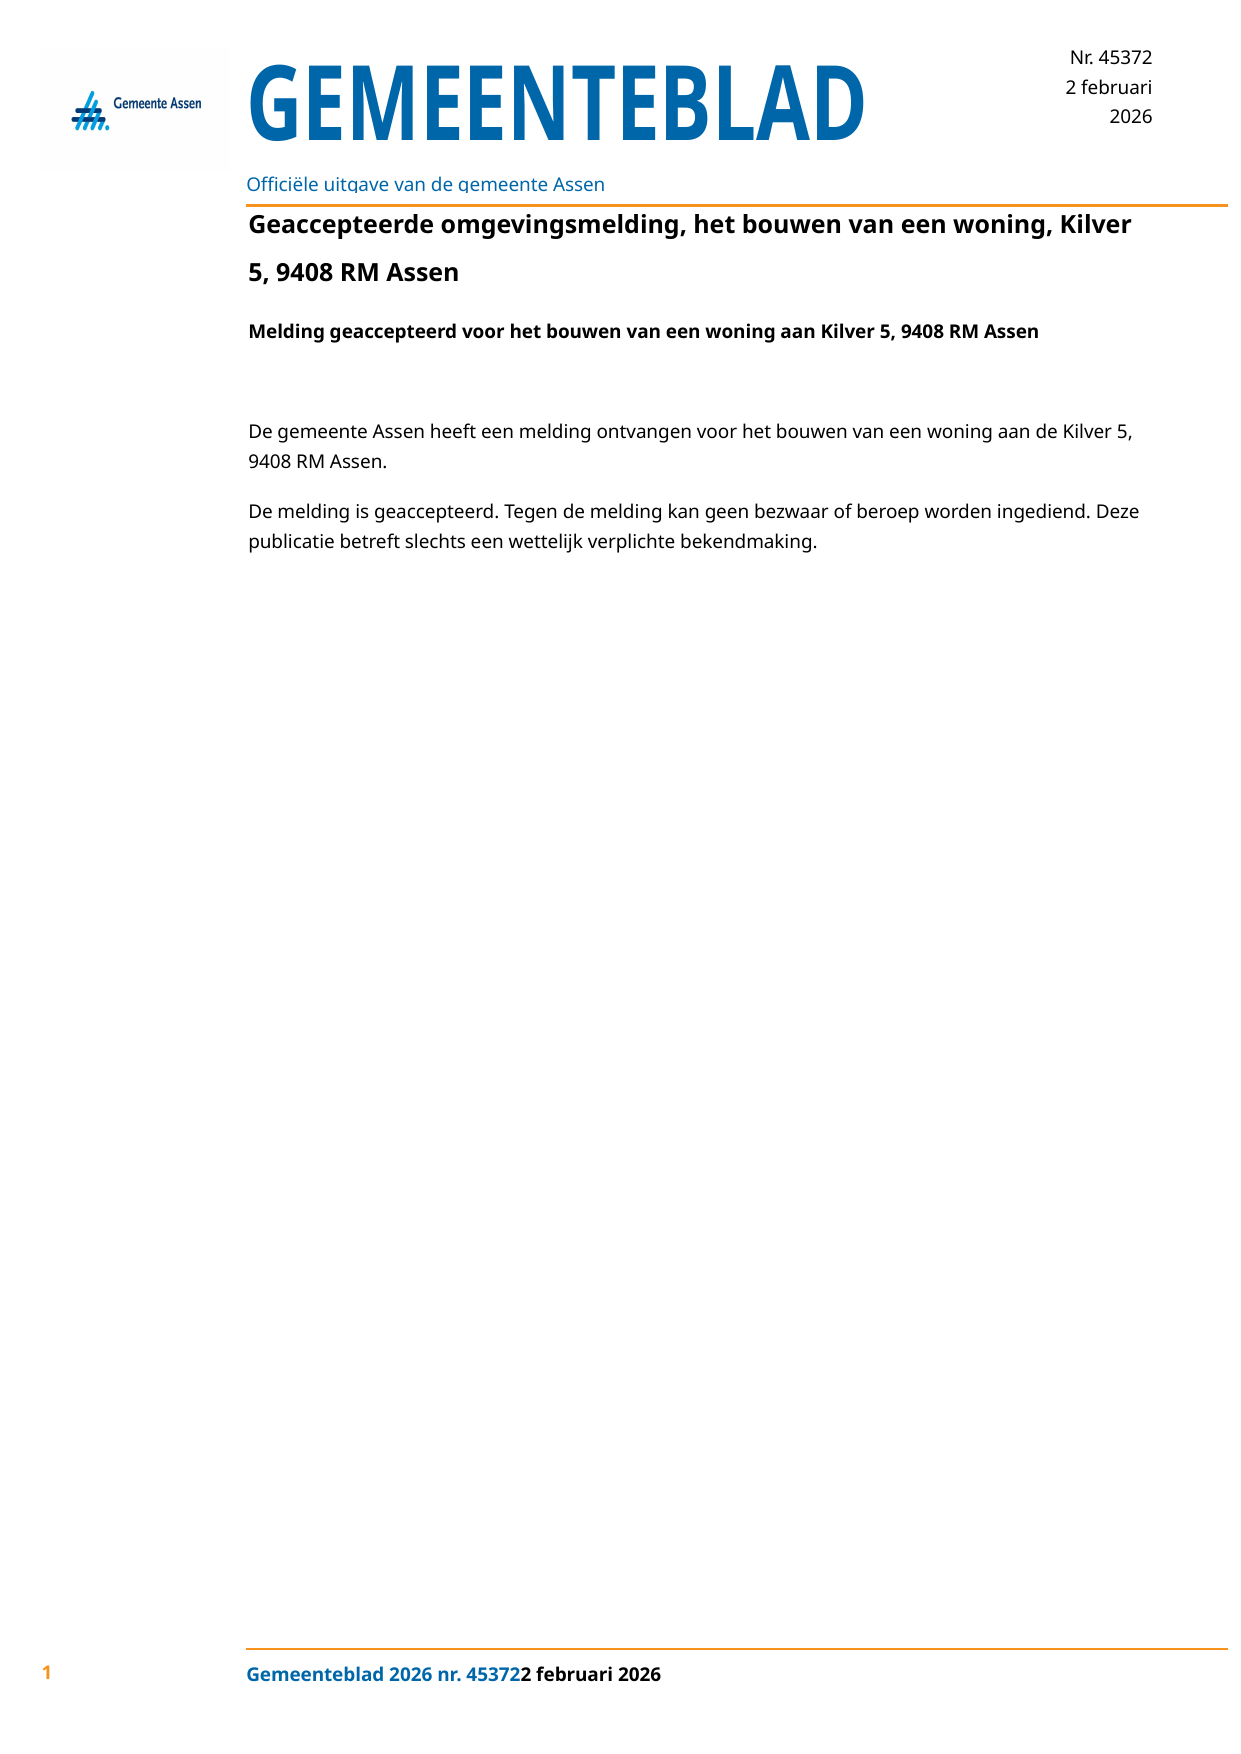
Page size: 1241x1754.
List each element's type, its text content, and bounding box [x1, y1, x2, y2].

text De gemeente Assen heeft een melding ontvangen voor het bouwen van een woning aan de Kilver 5, 9408 RM Assen. [248, 419, 1152, 474]
text De melding is geaccepteerd. Tegen de melding kan geen bezwaar of beroep worden ingediend. Deze publicatie betreft slechts een wettelijk verplichte bekendmaking. [248, 499, 1152, 554]
text Melding geaccepteerd voor het bouwen van een woning aan Kilver 5, 9408 RM Assen [248, 318, 1152, 344]
picture [41, 47, 231, 172]
text Geaccepteerde omgevingsmelding, het bouwen van een woning, Kilver 5, 9408 RM Assen [248, 207, 1152, 288]
